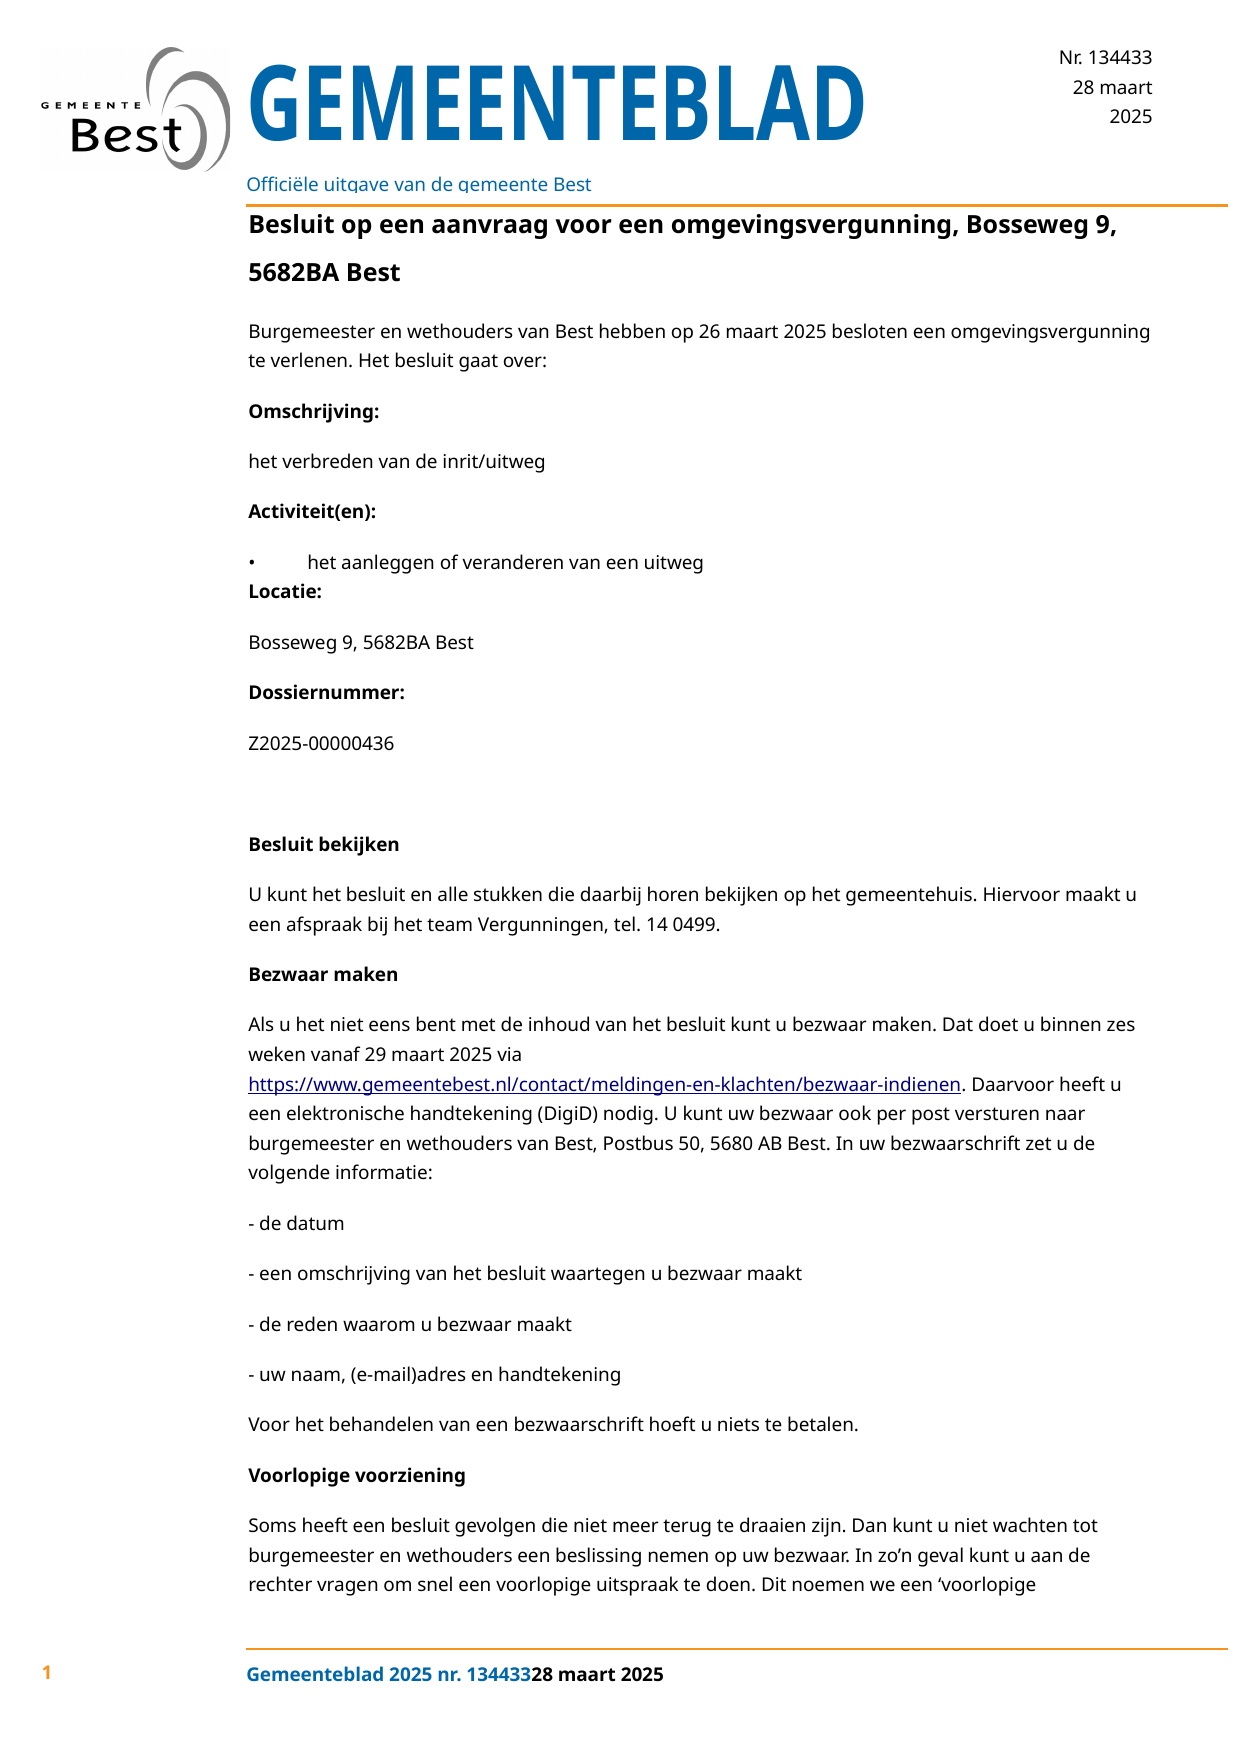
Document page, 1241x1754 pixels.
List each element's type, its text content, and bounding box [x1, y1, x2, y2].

list het aanleggen of veranderen van een uitweg [248, 549, 1152, 575]
text Besluit bekijken [248, 831, 1152, 857]
text Als u het niet eens bent met de inhoud van het besluit kunt u bezwaar maken. Dat doet u binnen zes weken vanaf 29 maart 2025 via https://www.gemeentebest.nl/contact/meldingen-en-klachten/bezwaar-indienen. Daarvoor heeft u een elektronische handtekening (DigiD) nodig. U kunt uw bezwaar ook per post versturen naar burgemeester en wethouders van Best, Postbus 50, 5680 AB Best. In uw bezwaarschrift zet u de volgende informatie: [248, 1012, 1152, 1185]
text Activiteit(en): [248, 499, 1152, 524]
text Voor het behandelen van een bezwaarschrift hoeft u niets te betalen. [248, 1412, 1152, 1437]
text - uw naam, (e-mail)adres en handtekening [248, 1361, 1152, 1387]
text Dossiernummer: [248, 679, 1152, 705]
text Soms heeft een besluit gevolgen die niet meer terug te draaien zijn. Dan kunt u niet wachten tot burgemeester en wethouders een beslissing nemen op uw bezwaar. In zo’n geval kunt u aan de rechter vragen om snel een voorlopige uitspraak te doen. Dit noemen we een ‘voorlopige [248, 1512, 1152, 1597]
text Voorlopige voorziening [248, 1462, 1152, 1488]
text Burgemeester en wethouders van Best hebben op 26 maart 2025 besloten een omgevingsvergunning te verlenen. Het besluit gaat over: [248, 318, 1152, 373]
picture [41, 47, 231, 172]
text Bezwaar maken [248, 961, 1152, 987]
text - de datum [248, 1210, 1152, 1236]
text het verbreden van de inrit/uitweg [248, 448, 1152, 474]
text Omschrijving: [248, 398, 1152, 424]
text Bosseweg 9, 5682BA Best [248, 629, 1152, 655]
text Besluit op een aanvraag voor een omgevingsvergunning, Bosseweg 9, 5682BA Best [248, 207, 1152, 288]
text - de reden waarom u bezwaar maakt [248, 1311, 1152, 1337]
text U kunt het besluit en alle stukken die daarbij horen bekijken op het gemeentehuis. Hiervoor maakt u een afspraak bij het team Vergunningen, tel. 14 0499. [248, 881, 1152, 937]
text Z2025-00000436 [248, 730, 1152, 756]
text Locatie: [248, 579, 1152, 604]
text - een omschrijving van het besluit waartegen u bezwaar maakt [248, 1260, 1152, 1286]
